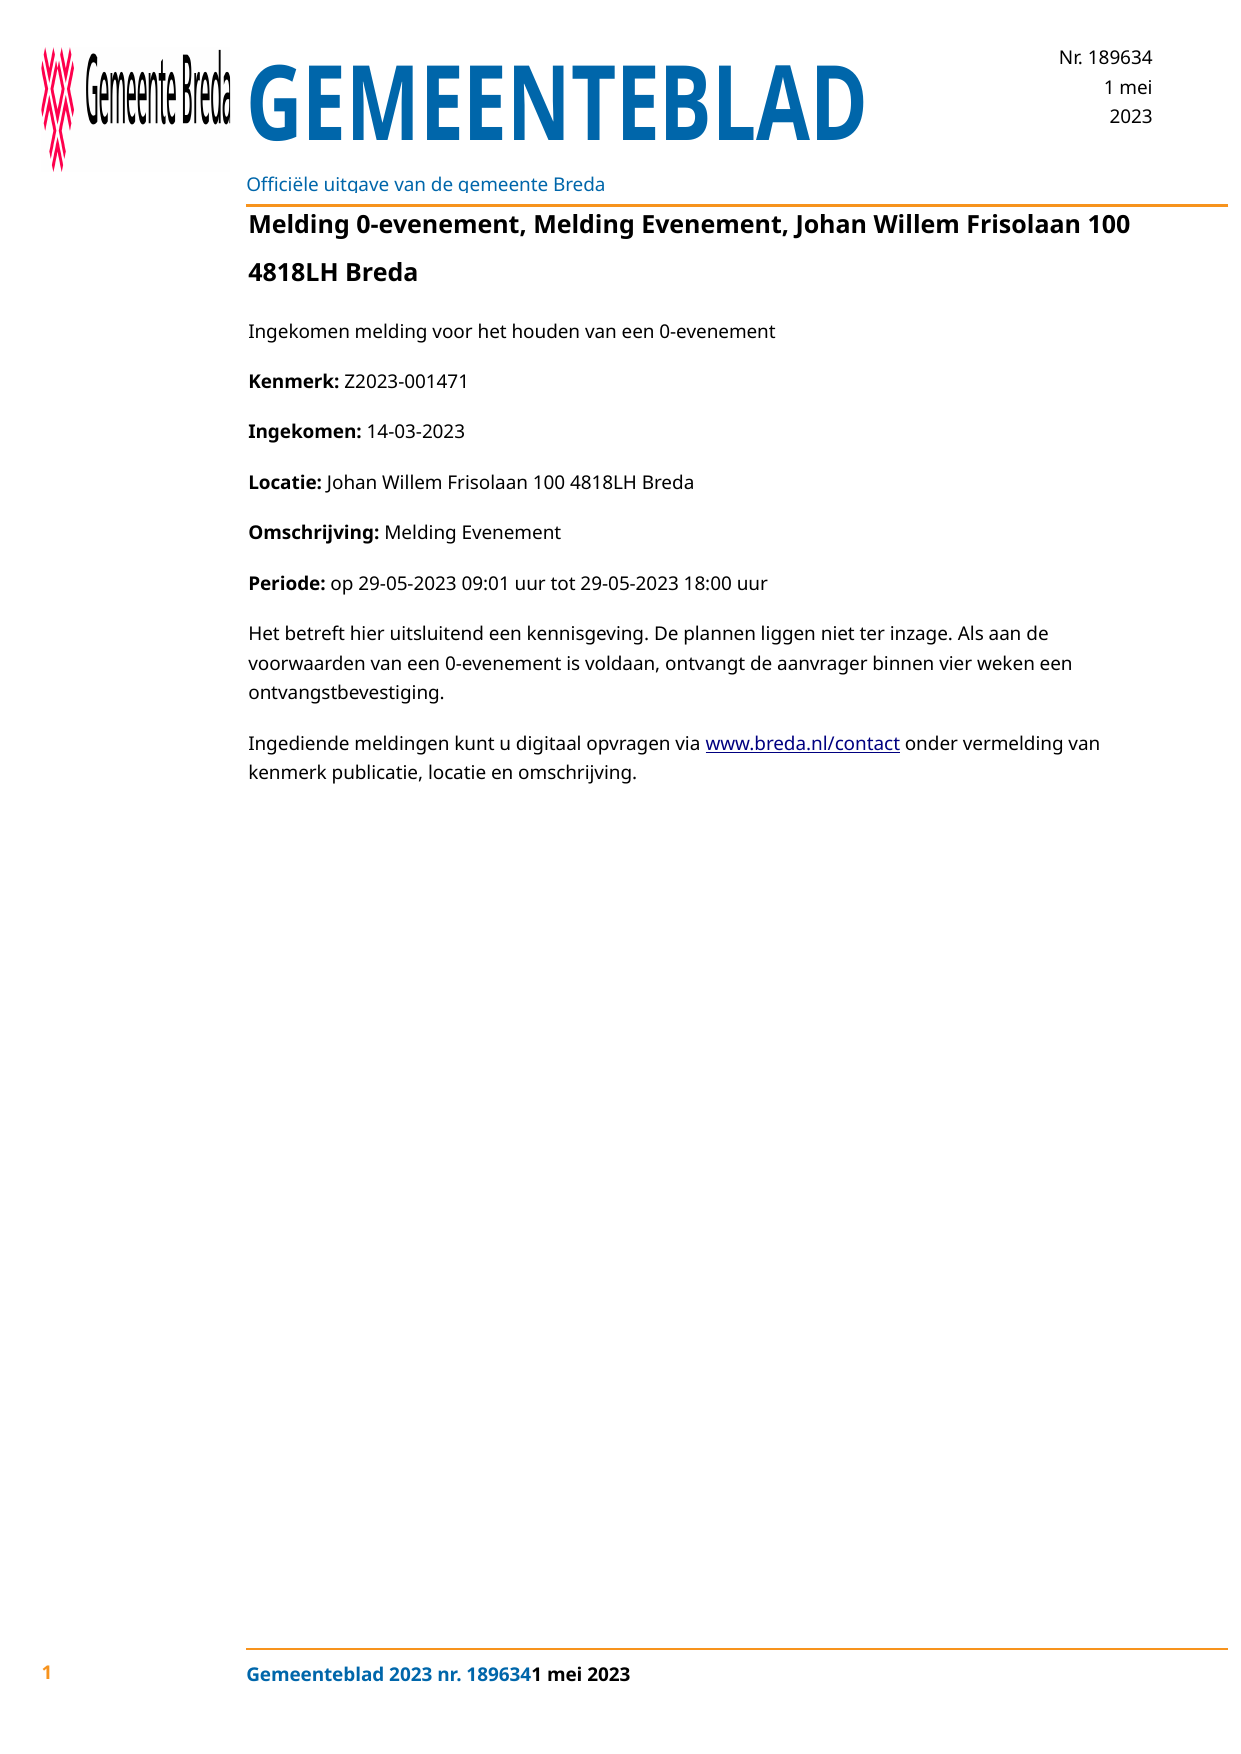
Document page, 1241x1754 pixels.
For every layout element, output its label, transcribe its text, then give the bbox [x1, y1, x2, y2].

text Melding 0-evenement, Melding Evenement, Johan Willem Frisolaan 100 4818LH Breda [248, 207, 1152, 288]
text Het betreft hier uitsluitend een kennisgeving. De plannen liggen niet ter inzage. Als aan de voorwaarden van een 0-evenement is voldaan, ontvangt de aanvrager binnen vier weken een ontvangstbevestiging. [248, 620, 1152, 705]
text Kenmerk: Z2023-001471 [248, 368, 1152, 394]
text Omschrijving: Melding Evenement [248, 519, 1152, 545]
text Ingekomen: 14-03-2023 [248, 419, 1152, 444]
picture [41, 47, 231, 172]
text Locatie: Johan Willem Frisolaan 100 4818LH Breda [248, 469, 1152, 495]
text Ingediende meldingen kunt u digitaal opvragen via www.breda.nl/contact onder vermelding van kenmerk publicatie, locatie en omschrijving. [248, 730, 1152, 785]
text Periode: op 29-05-2023 09:01 uur tot 29-05-2023 18:00 uur [248, 570, 1152, 596]
text Ingekomen melding voor het houden van een 0-evenement [248, 318, 1152, 344]
